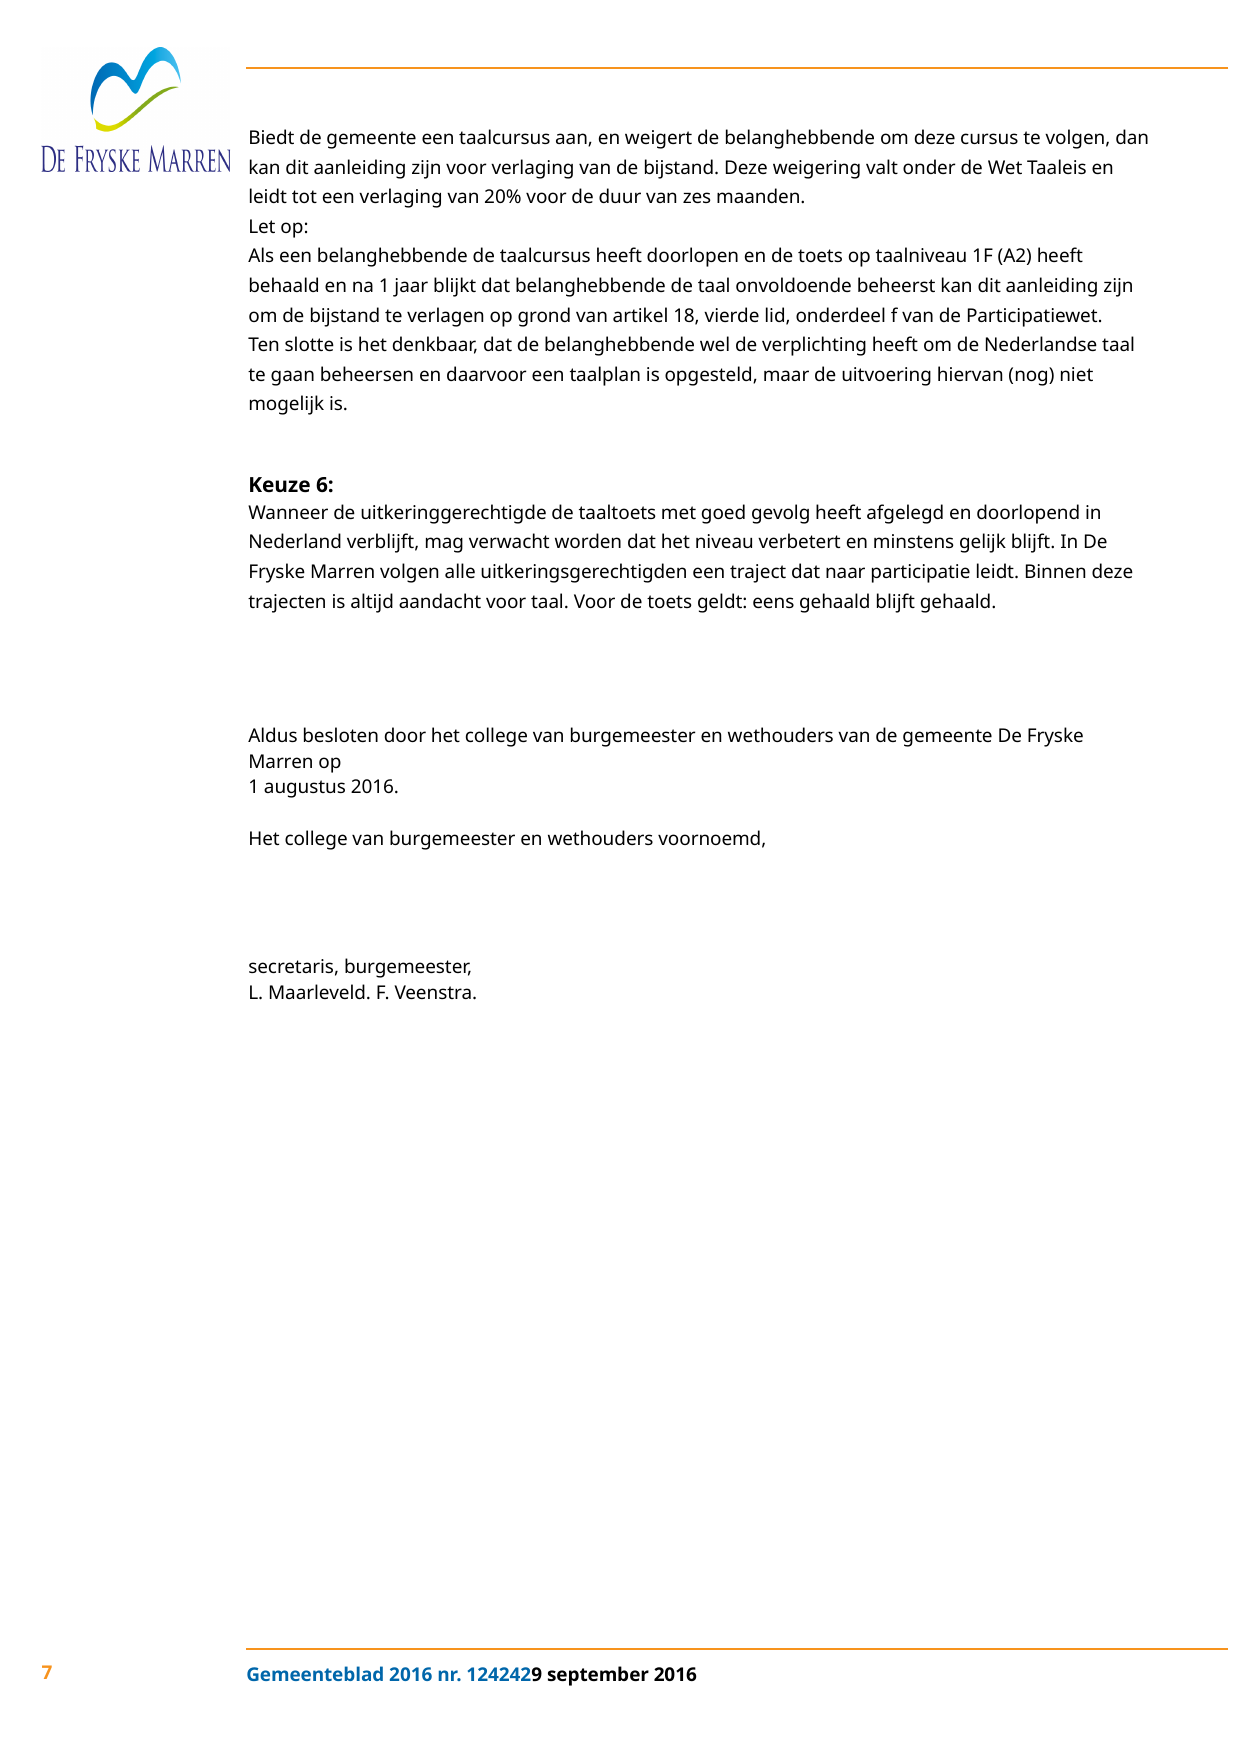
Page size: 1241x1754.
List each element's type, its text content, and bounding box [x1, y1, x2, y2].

text Aldus besloten door het college van burgemeester en wethouders van de gemeente De Fryske Marren op [248, 722, 1152, 774]
text secretaris, burgemeester, [248, 954, 1152, 979]
text L. Maarleveld. F. Veenstra. [248, 979, 1152, 1005]
text Biedt de gemeente een taalcursus aan, en weigert de belanghebbende om deze cursus te volgen, dan kan dit aanleiding zijn voor verlaging van de bijstand. Deze weigering valt onder de Wet Taaleis en leidt tot een verlaging van 20% voor de duur van zes maanden. [248, 124, 1152, 209]
text Het college van burgemeester en wethouders voornoemd, [248, 825, 1152, 851]
text te gaan beheersen en daarvoor een taalplan is opgesteld, maar de uitvoering hiervan (nog) niet mogelijk is. [248, 361, 1152, 416]
text 1 augustus 2016. [248, 774, 1152, 799]
text Ten slotte is het denkbaar, dat de belanghebbende wel de verplichting heeft om de Nederlandse taal [248, 331, 1152, 357]
picture [41, 47, 231, 172]
text Als een belanghebbende de taalcursus heeft doorlopen en de toets op taalniveau 1F (A2) heeft behaald en na 1 jaar blijkt dat belanghebbende de taal onvoldoende beheerst kan dit aanleiding zijn om de bijstand te verlagen op grond van artikel 18, vierde lid, onderdeel f van de Participatiewet. [248, 243, 1152, 328]
text Wanneer de uitkeringgerechtigde de taaltoets met goed gevolg heeft afgelegd en doorlopend in Nederland verblijft, mag verwacht worden dat het niveau verbetert en minstens gelijk blijft. In De Fryske Marren volgen alle uitkeringsgerechtigden een traject dat naar participatie leidt. Binnen deze trajecten is altijd aandacht voor taal. Voor de toets geldt: eens gehaald blijft gehaald. [248, 499, 1152, 613]
text Keuze 6: [248, 471, 1152, 499]
text Let op: [248, 213, 1152, 239]
